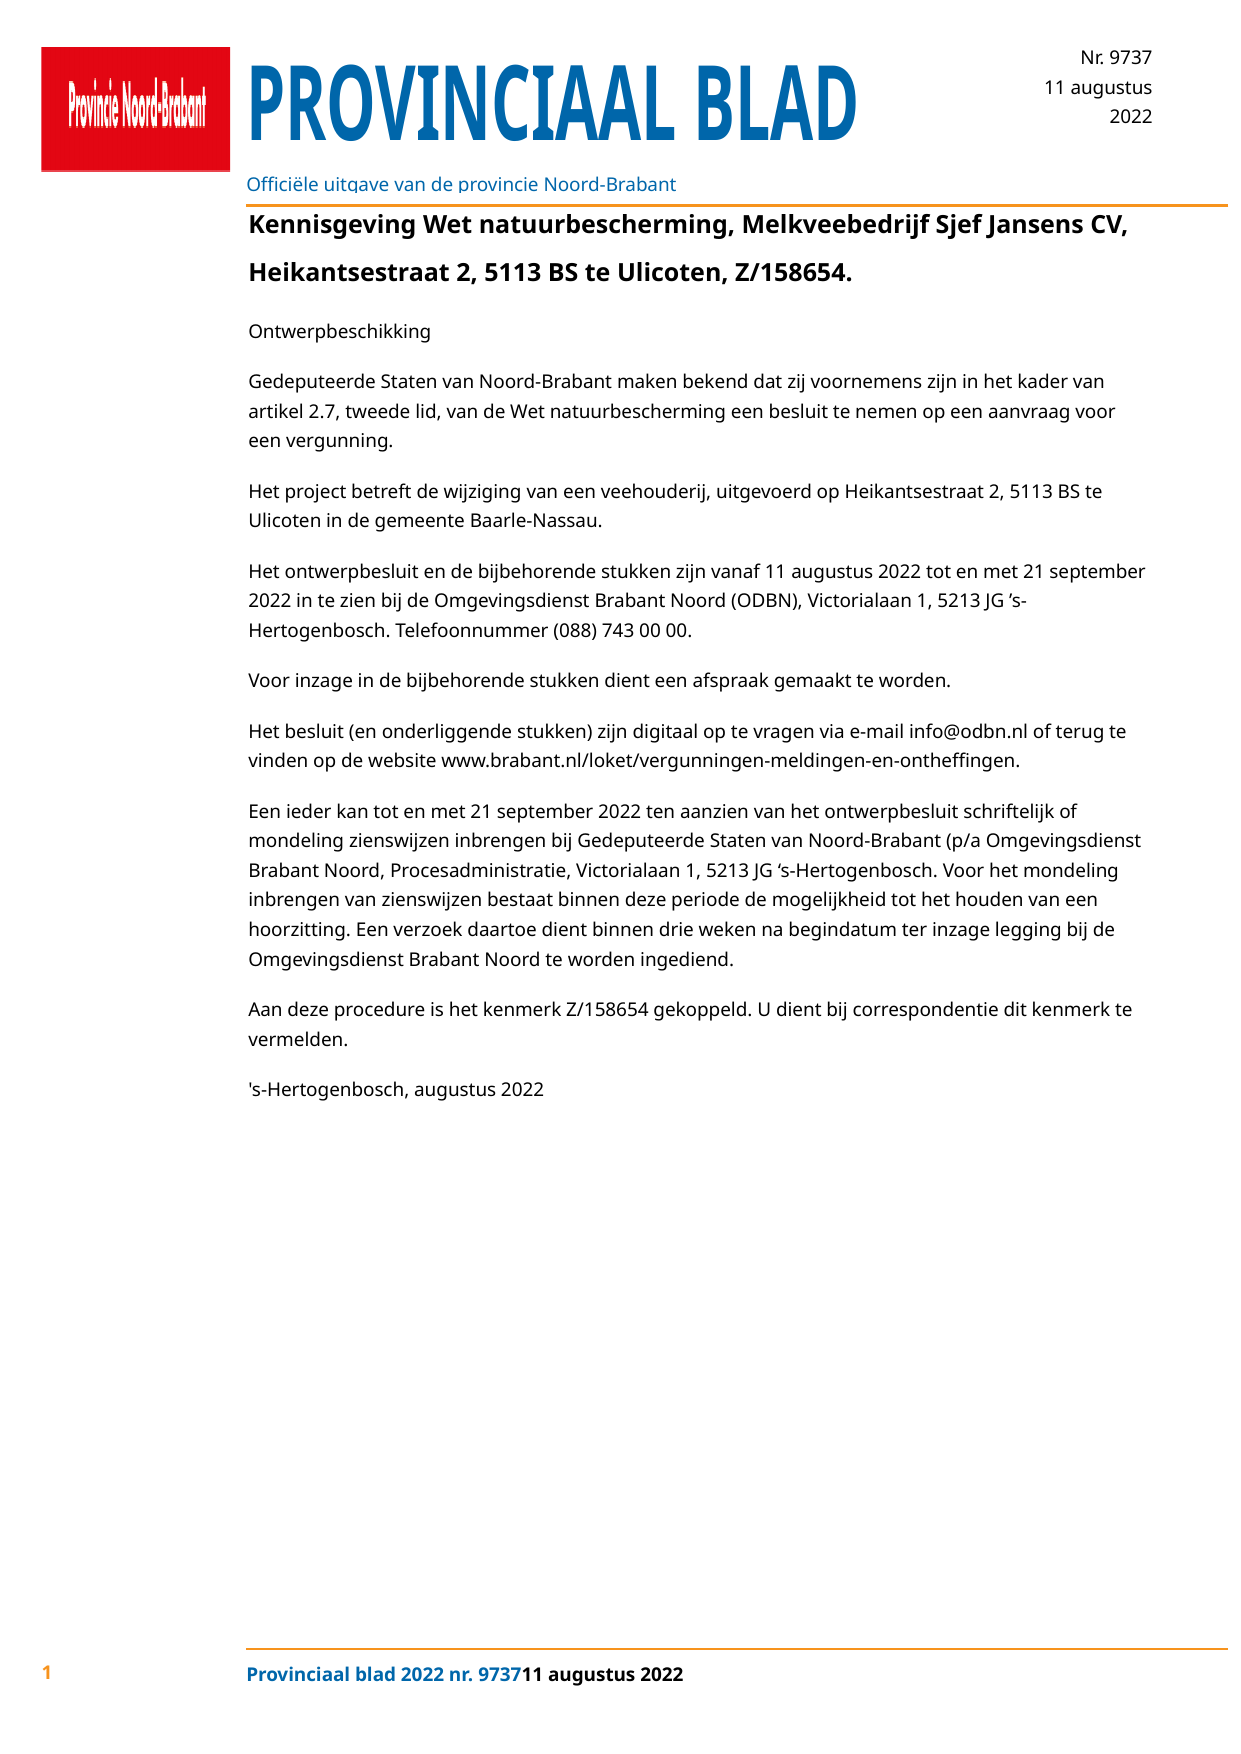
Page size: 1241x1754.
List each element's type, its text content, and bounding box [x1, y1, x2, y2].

text Een ieder kan tot en met 21 september 2022 ten aanzien van het ontwerpbesluit schriftelijk of mondeling zienswijzen inbrengen bij Gedeputeerde Staten van Noord-Brabant (p/a Omgevingsdienst Brabant Noord, Procesadministratie, Victorialaan 1, 5213 JG ‘s-Hertogenbosch. Voor het mondeling inbrengen van zienswijzen bestaat binnen deze periode de mogelijkheid tot het houden van een hoorzitting. Een verzoek daartoe dient binnen drie weken na begindatum ter inzage legging bij de Omgevingsdienst Brabant Noord te worden ingediend. [248, 798, 1152, 972]
text Gedeputeerde Staten van Noord-Brabant maken bekend dat zij voornemens zijn in het kader van artikel 2.7, tweede lid, van de Wet natuurbescherming een besluit te nemen op een aanvraag voor een vergunning. [248, 368, 1152, 453]
text Aan deze procedure is het kenmerk Z/158654 gekoppeld. U dient bij correspondentie dit kenmerk te vermelden. [248, 996, 1152, 1052]
text Voor inzage in de bijbehorende stukken dient een afspraak gemaakt te worden. [248, 667, 1152, 693]
text Het ontwerpbesluit en de bijbehorende stukken zijn vanaf 11 augustus 2022 tot en met 21 september 2022 in te zien bij de Omgevingsdienst Brabant Noord (ODBN), Victorialaan 1, 5213 JG ’s-Hertogenbosch. Telefoonnummer (088) 743 00 00. [248, 558, 1152, 643]
text Kennisgeving Wet natuurbescherming, Melkveebedrijf Sjef Jansens CV, Heikantsestraat 2, 5113 BS te Ulicoten, Z/158654. [248, 207, 1152, 288]
text Ontwerpbeschikking [248, 318, 1152, 344]
text Het besluit (en onderliggende stukken) zijn digitaal op te vragen via e-mail info@odbn.nl of terug te vinden op de website www.brabant.nl/loket/vergunningen-meldingen-en-ontheffingen. [248, 718, 1152, 773]
picture [41, 47, 231, 172]
text 's-Hertogenbosch, augustus 2022 [248, 1076, 1152, 1102]
text Het project betreft de wijziging van een veehouderij, uitgevoerd op Heikantsestraat 2, 5113 BS te Ulicoten in de gemeente Baarle-Nassau. [248, 478, 1152, 533]
